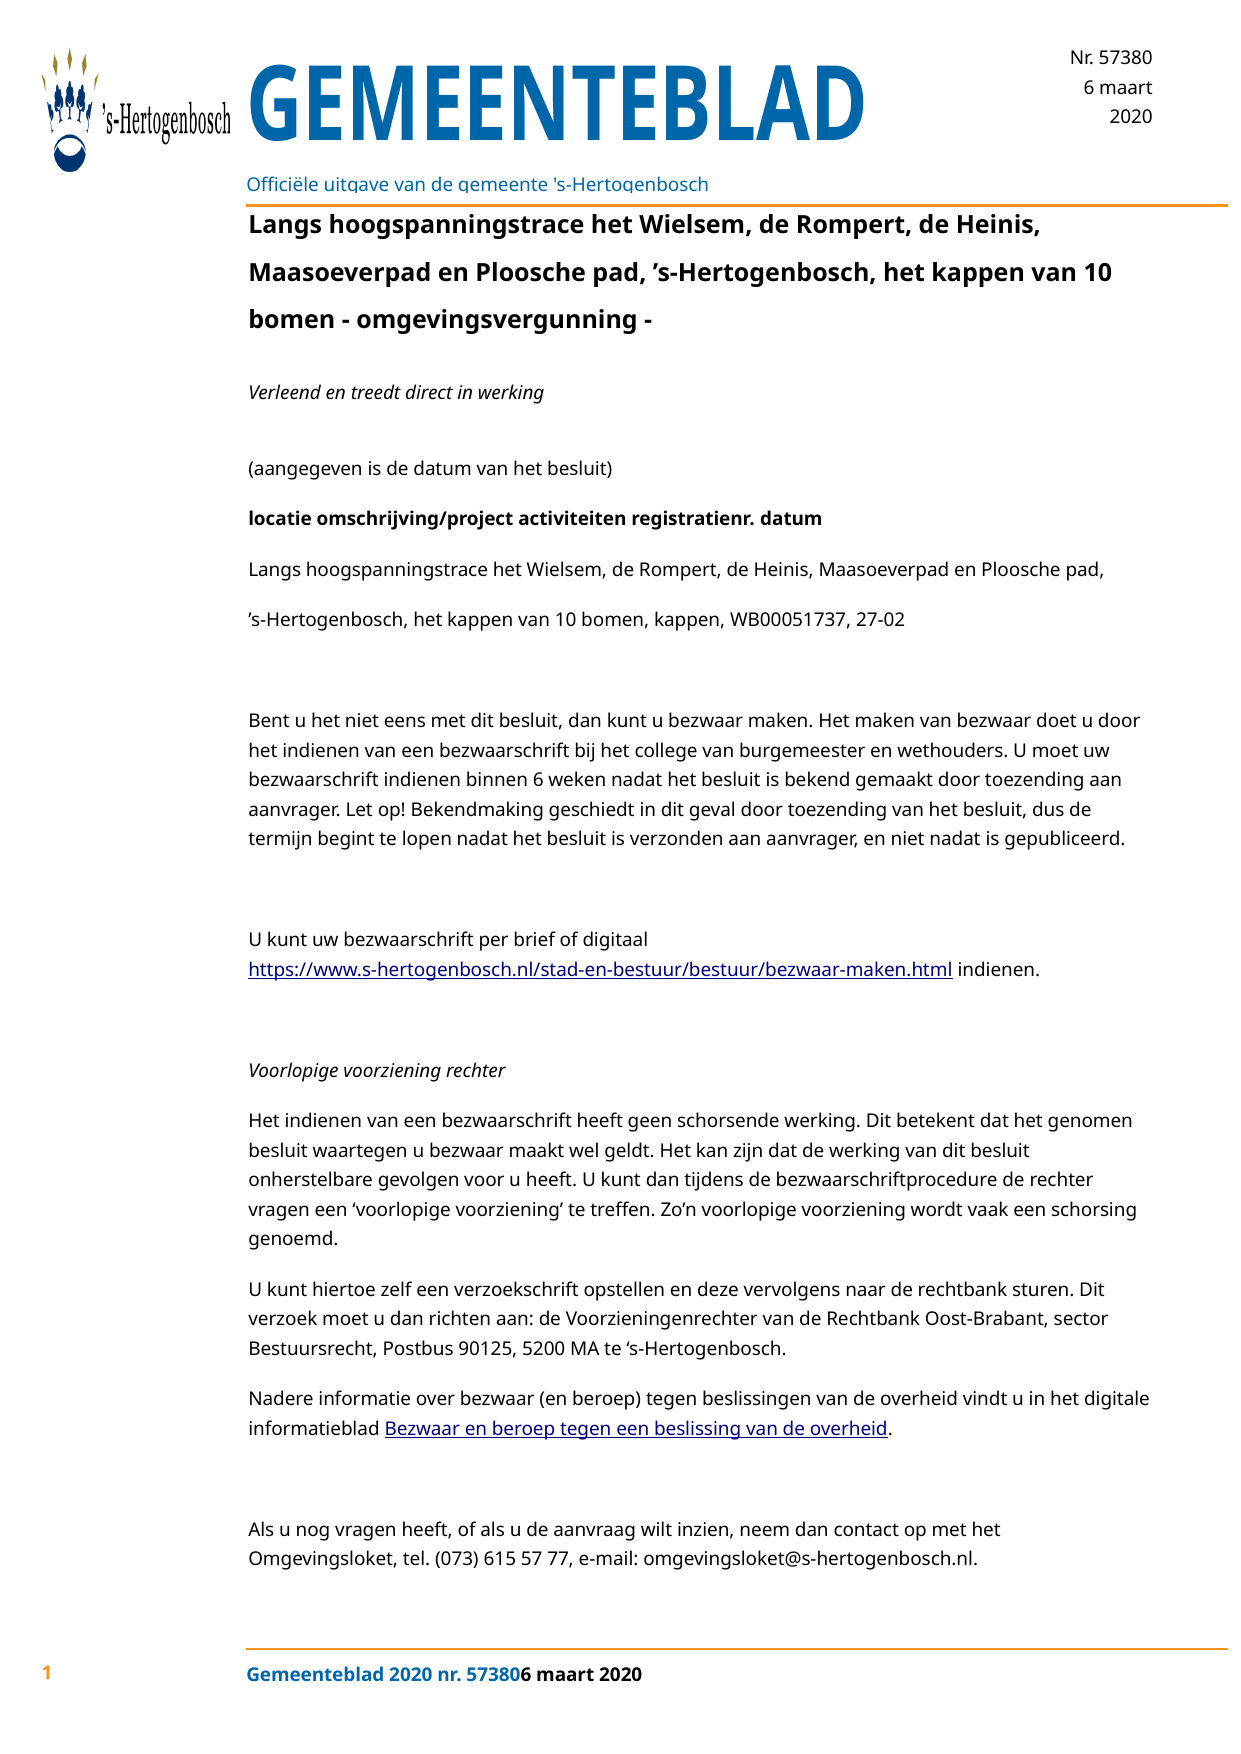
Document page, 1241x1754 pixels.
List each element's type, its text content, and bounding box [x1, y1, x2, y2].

text Verleend en treedt direct in werking [248, 379, 1152, 405]
text Bent u het niet eens met dit besluit, dan kunt u bezwaar maken. Het maken van bezwaar doet u door het indienen van een bezwaarschrift bij het college van burgemeester en wethouders. U moet uw bezwaarschrift indienen binnen 6 weken nadat het besluit is bekend gemaakt door toezending aan aanvrager. Let op! Bekendmaking geschiedt in dit geval door toezending van het besluit, dus de termijn begint te lopen nadat het besluit is verzonden aan aanvrager, en niet nadat is gepubliceerd. [248, 707, 1152, 851]
text locatie omschrijving/project activiteiten registratienr. datum [248, 506, 1152, 531]
text ’s-Hertogenbosch, het kappen van 10 bomen, kappen, WB00051737, 27-02 [248, 606, 1152, 632]
text U kunt uw bezwaarschrift per brief of digitaal https://www.s-hertogenbosch.nl/stad-en-bestuur/bestuur/bezwaar-maken.html indienen. [248, 926, 1152, 982]
text Nadere informatie over bezwaar (en beroep) tegen beslissingen van de overheid vindt u in het digitale informatieblad Bezwaar en beroep tegen een beslissing van de overheid. [248, 1386, 1152, 1441]
text U kunt hiertoe zelf een verzoekschrift opstellen en deze vervolgens naar de rechtbank sturen. Dit verzoek moet u dan richten aan: de Voorzieningenrechter van de Rechtbank Oost-Brabant, sector Bestuursrecht, Postbus 90125, 5200 MA te ‘s-Hertogenbosch. [248, 1276, 1152, 1361]
text Voorlopige voorziening rechter [248, 1057, 1152, 1083]
text Langs hoogspanningstrace het Wielsem, de Rompert, de Heinis, Maasoeverpad en Ploosche pad, ’s-Hertogenbosch, het kappen van 10 bomen - omgevingsvergunning - [248, 207, 1152, 336]
text Het indienen van een bezwaarschrift heeft geen schorsende werking. Dit betekent dat het genomen besluit waartegen u bezwaar maakt wel geldt. Het kan zijn dat de werking van dit besluit onherstelbare gevolgen voor u heeft. U kunt dan tijdens de bezwaarschriftprocedure de rechter vragen een ‘voorlopige voorziening’ te treffen. Zo’n voorlopige voorziening wordt vaak een schorsing genoemd. [248, 1107, 1152, 1251]
text Langs hoogspanningstrace het Wielsem, de Rompert, de Heinis, Maasoeverpad en Ploosche pad, [248, 556, 1152, 582]
picture [41, 47, 231, 172]
text (aangegeven is de datum van het besluit) [248, 455, 1152, 481]
text Als u nog vragen heeft, of als u de aanvraag wilt inzien, neem dan contact op met het Omgevingsloket, tel. (073) 615 57 77, e-mail: omgevingsloket@s-hertogenbosch.nl. [248, 1516, 1152, 1571]
